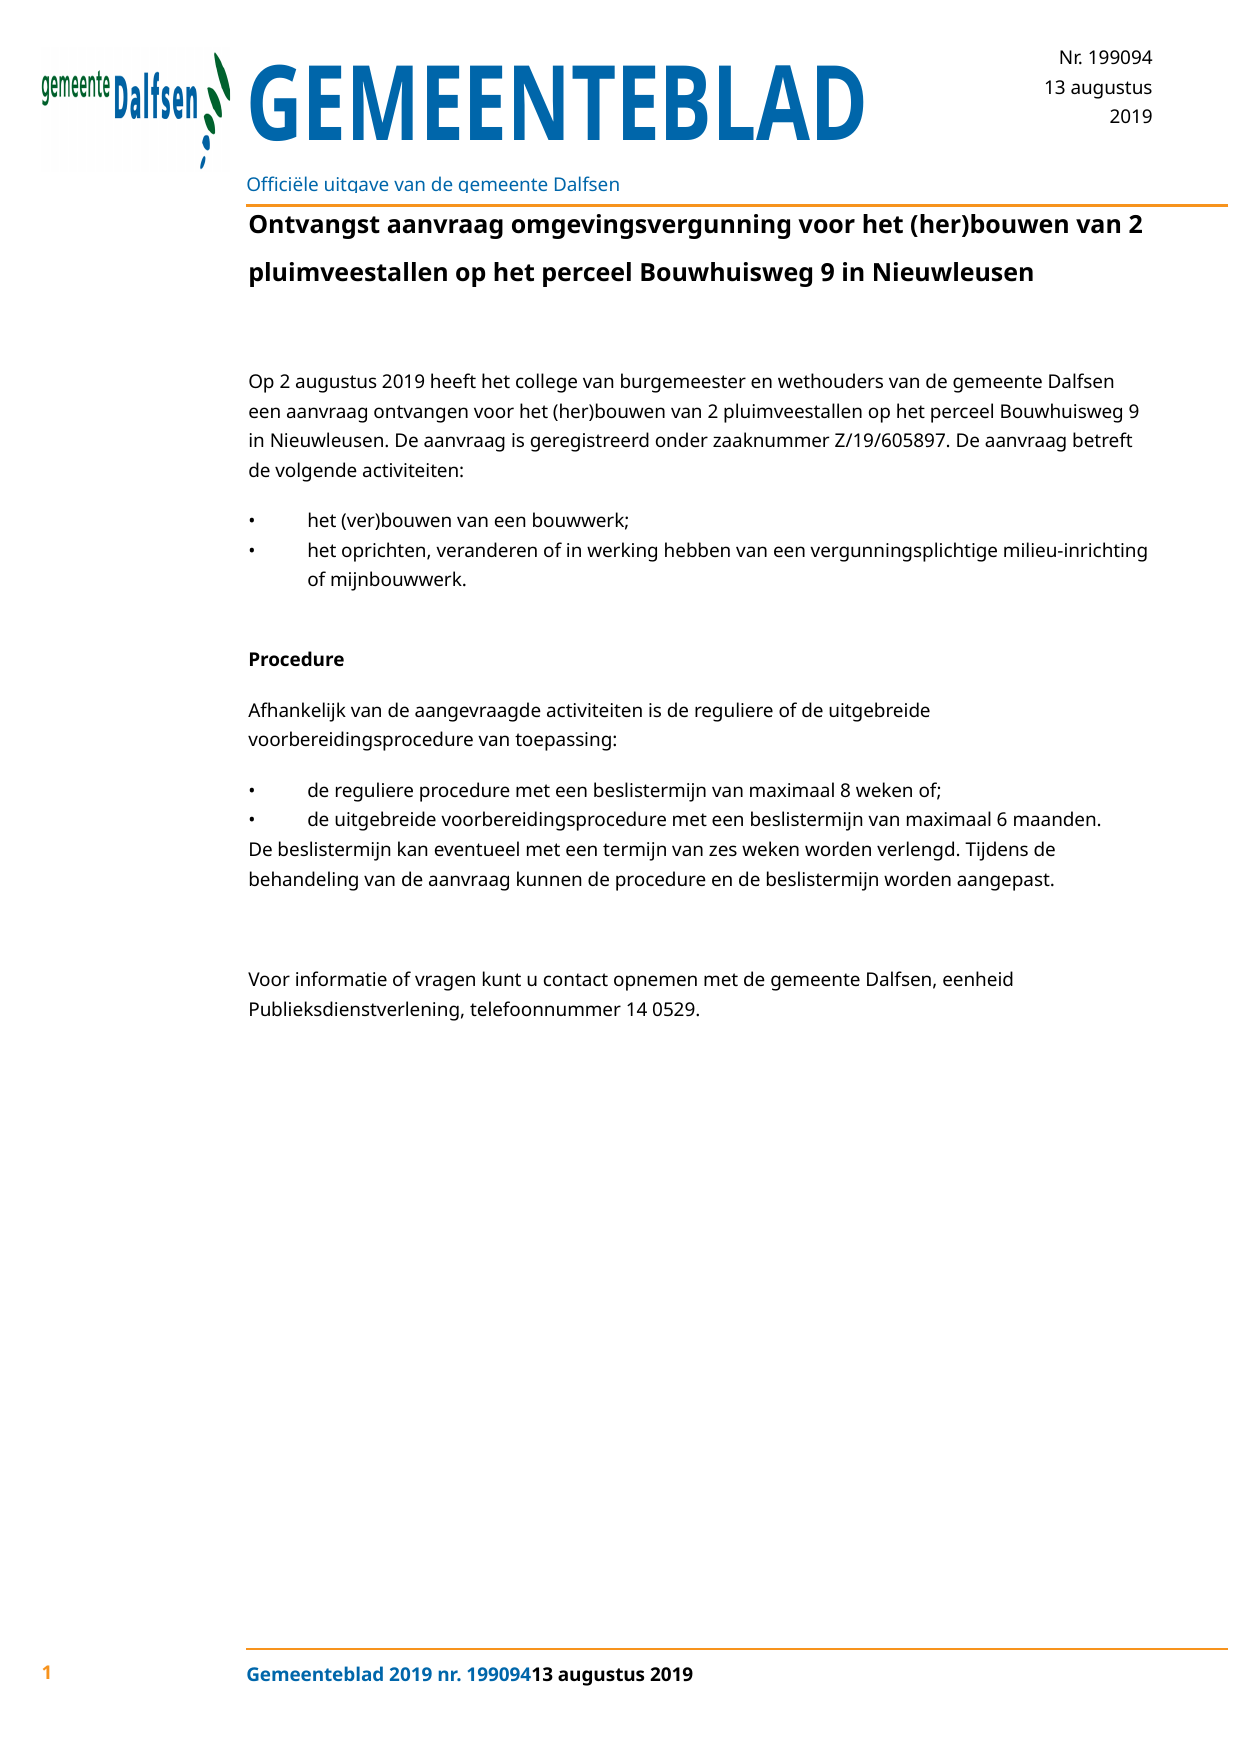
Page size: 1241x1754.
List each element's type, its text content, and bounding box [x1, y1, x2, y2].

text Afhankelijk van de aangevraagde activiteiten is de reguliere of de uitgebreide voorbereidingsprocedure van toepassing: [248, 697, 1152, 752]
list het oprichten, veranderen of in werking hebben van een vergunningsplichtige milieu-inrichting of mijnbouwwerk. [248, 537, 1152, 592]
text Ontvangst aanvraag omgevingsvergunning voor het (her)bouwen van 2 pluimveestallen op het perceel Bouwhuisweg 9 in Nieuwleusen [248, 207, 1152, 288]
text Op 2 augustus 2019 heeft het college van burgemeester en wethouders van de gemeente Dalfsen een aanvraag ontvangen voor het (her)bouwen van 2 pluimveestallen op het perceel Bouwhuisweg 9 in Nieuwleusen. De aanvraag is geregistreerd onder zaaknummer Z/19/605897. De aanvraag betreft de volgende activiteiten: [248, 368, 1152, 483]
list de uitgebreide voorbereidingsprocedure met een beslistermijn van maximaal 6 maanden. [248, 807, 1152, 832]
list het (ver)bouwen van een bouwwerk; [248, 507, 1152, 533]
text Voor informatie of vragen kunt u contact opnemen met de gemeente Dalfsen, eenheid Publieksdienstverlening, telefoonnummer 14 0529. [248, 967, 1152, 1022]
picture [41, 47, 231, 172]
list de reguliere procedure met een beslistermijn van maximaal 8 weken of; [248, 777, 1152, 803]
text De beslistermijn kan eventueel met een termijn van zes weken worden verlengd. Tijdens de behandeling van de aanvraag kunnen de procedure en de beslistermijn worden aangepast. [248, 836, 1152, 892]
text Procedure [248, 647, 1152, 672]
